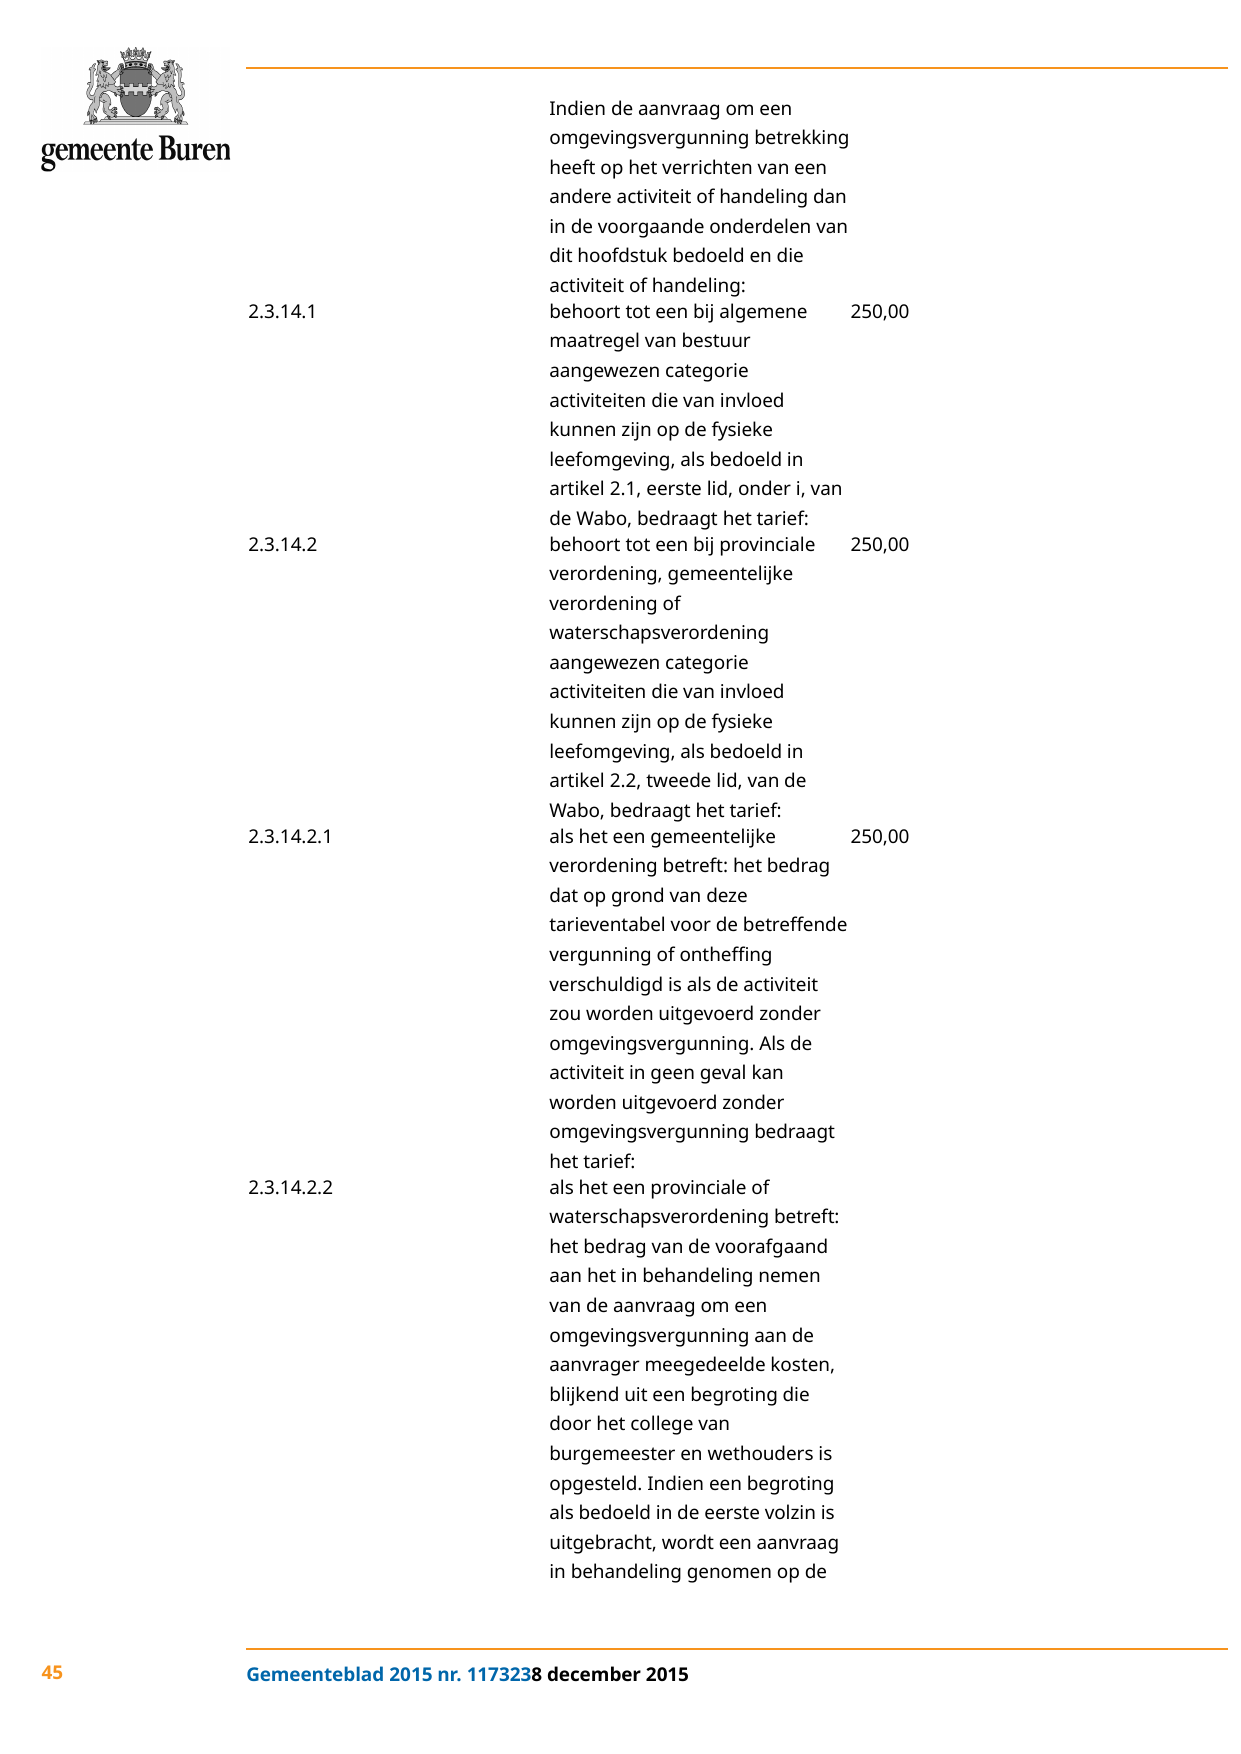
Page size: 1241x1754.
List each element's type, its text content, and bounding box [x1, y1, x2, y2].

table_cell behoort tot een bij provinciale verordening, gemeentelijke verordening of waterschapsverordening aangewezen categorie activiteiten die van invloed kunnen zijn op de fysieke leefomgeving, als bedoeld in artikel 2.2, tweede lid, van de Wabo, bedraagt het tarief: [549, 531, 850, 823]
table_cell als het een provinciale of waterschapsverordening betreft: het bedrag van de voorafgaand aan het in behandeling nemen van de aanvraag om een omgevingsvergunning aan de aanvrager meegedeelde kosten, blijkend uit een begroting die door het college van burgemeester en wethouders is opgesteld. Indien een begroting als bedoeld in de eerste volzin is uitgebracht, wordt een aanvraag in behandeling genomen op de [549, 1174, 850, 1584]
table_cell 250,00 [850, 298, 1152, 531]
table_cell 2.3.14.1 [248, 298, 549, 531]
table_cell [248, 95, 549, 298]
table_cell [850, 1174, 1152, 1584]
table_cell behoort tot een bij algemene maatregel van bestuur aangewezen categorie activiteiten die van invloed kunnen zijn op de fysieke leefomgeving, als bedoeld in artikel 2.1, eerste lid, onder i, van de Wabo, bedraagt het tarief: [549, 298, 850, 531]
picture [41, 47, 231, 172]
table_cell 2.3.14.2.1 [248, 823, 549, 1174]
table_cell 250,00 [850, 531, 1152, 823]
table_cell 2.3.14.2 [248, 531, 549, 823]
table_cell als het een gemeentelijke verordening betreft: het bedrag dat op grond van deze tarieventabel voor de betreffende vergunning of ontheffing verschuldigd is als de activiteit zou worden uitgevoerd zonder omgevingsvergunning. Als de activiteit in geen geval kan worden uitgevoerd zonder omgevingsvergunning bedraagt het tarief: [549, 823, 850, 1174]
table_cell Indien de aanvraag om een omgevingsvergunning betrekking heeft op het verrichten van een andere activiteit of handeling dan in de voorgaande onderdelen van dit hoofdstuk bedoeld en die activiteit of handeling: [549, 95, 850, 298]
table_cell 2.3.14.2.2 [248, 1174, 549, 1584]
table_cell 250,00 [850, 823, 1152, 1174]
table_cell [850, 95, 1152, 298]
